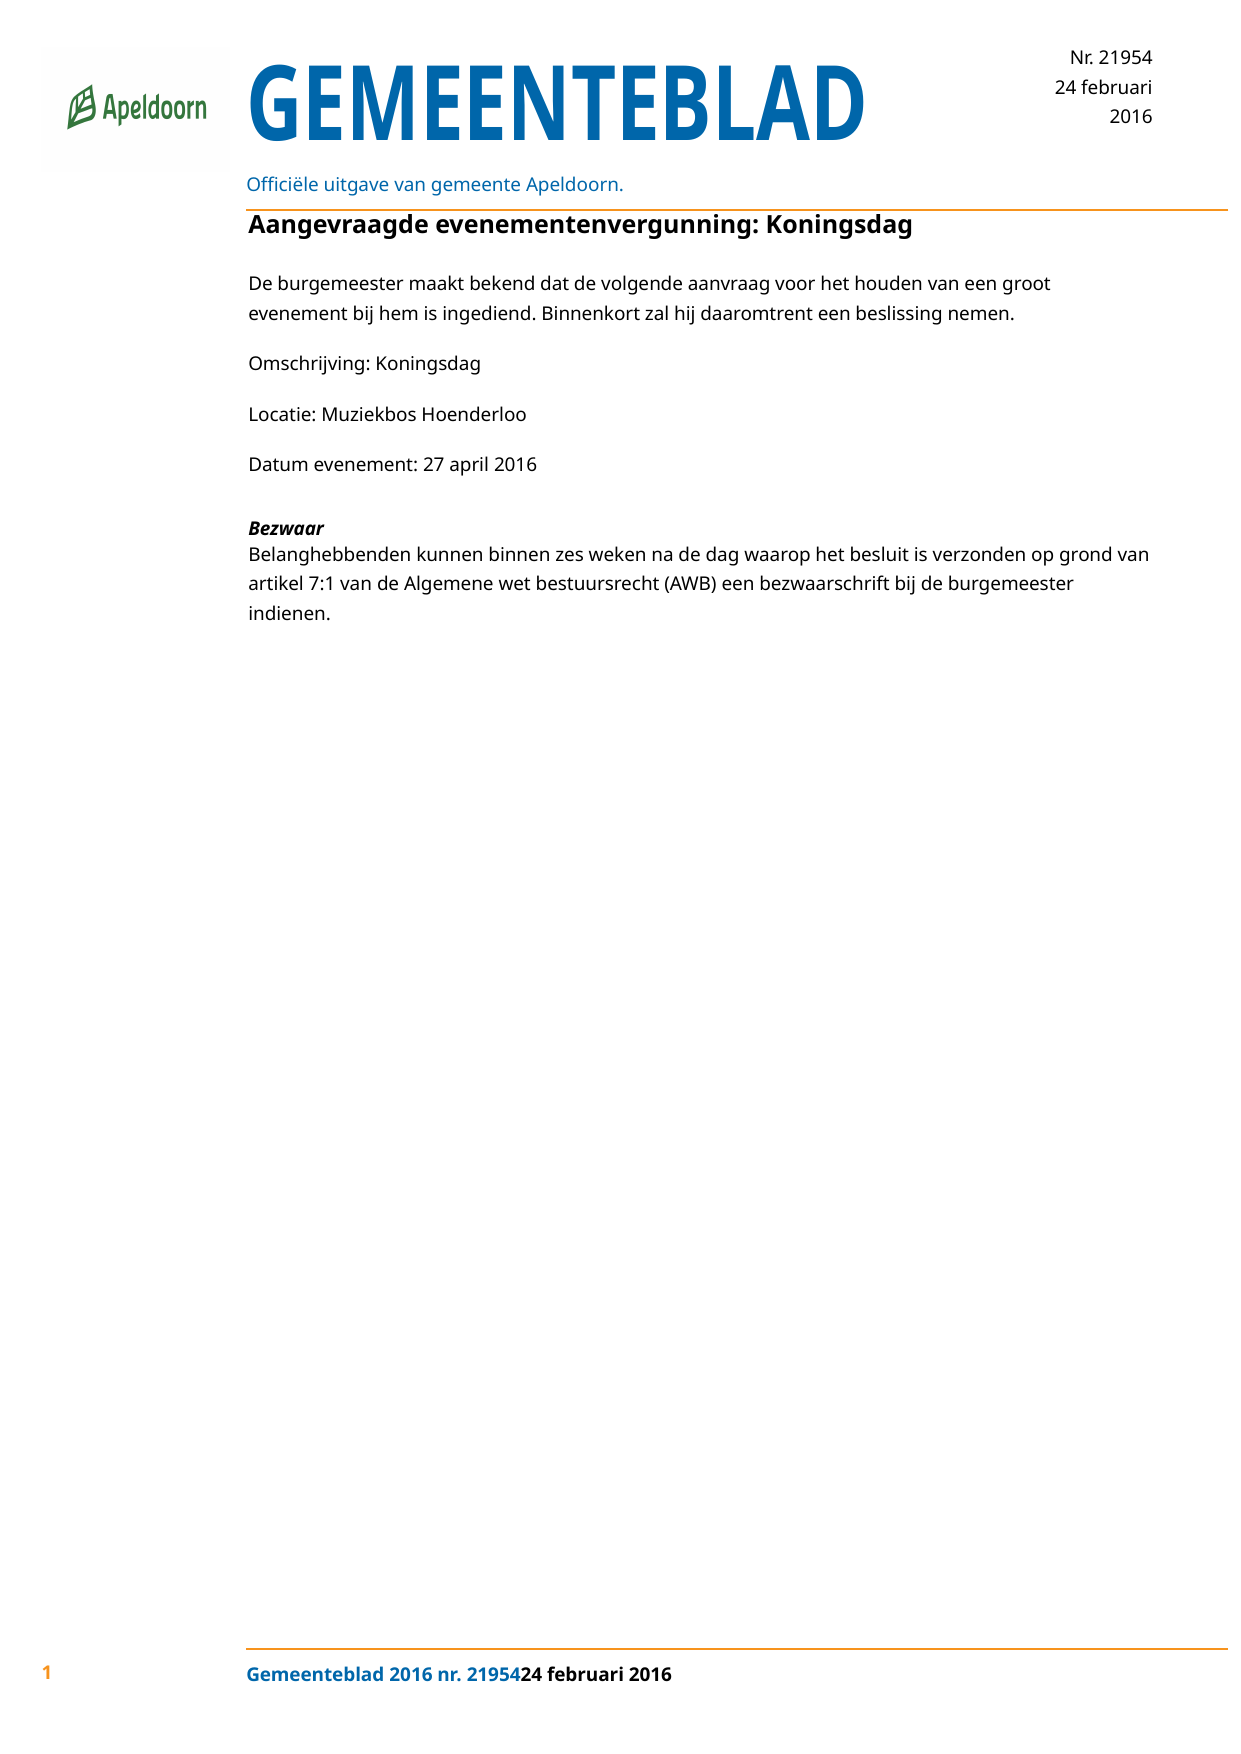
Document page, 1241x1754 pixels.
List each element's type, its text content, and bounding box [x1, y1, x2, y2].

text De burgemeester maakt bekend dat de volgende aanvraag voor het houden van een groot evenement bij hem is ingediend. Binnenkort zal hij daaromtrent een beslissing nemen. [248, 270, 1152, 326]
text Aangevraagde evenementenvergunning: Koningsdag [248, 211, 1152, 241]
text Locatie: Muziekbos Hoenderloo [248, 401, 1152, 426]
text Bezwaar [248, 515, 1152, 541]
text Omschrijving: Koningsdag [248, 350, 1152, 376]
text Belanghebbenden kunnen binnen zes weken na de dag waarop het besluit is verzonden op grond van artikel 7:1 van de Algemene wet bestuursrecht (AWB) een bezwaarschrift bij de burgemeester indienen. [248, 541, 1152, 626]
picture [41, 47, 231, 172]
text Datum evenement: 27 april 2016 [248, 451, 1152, 477]
